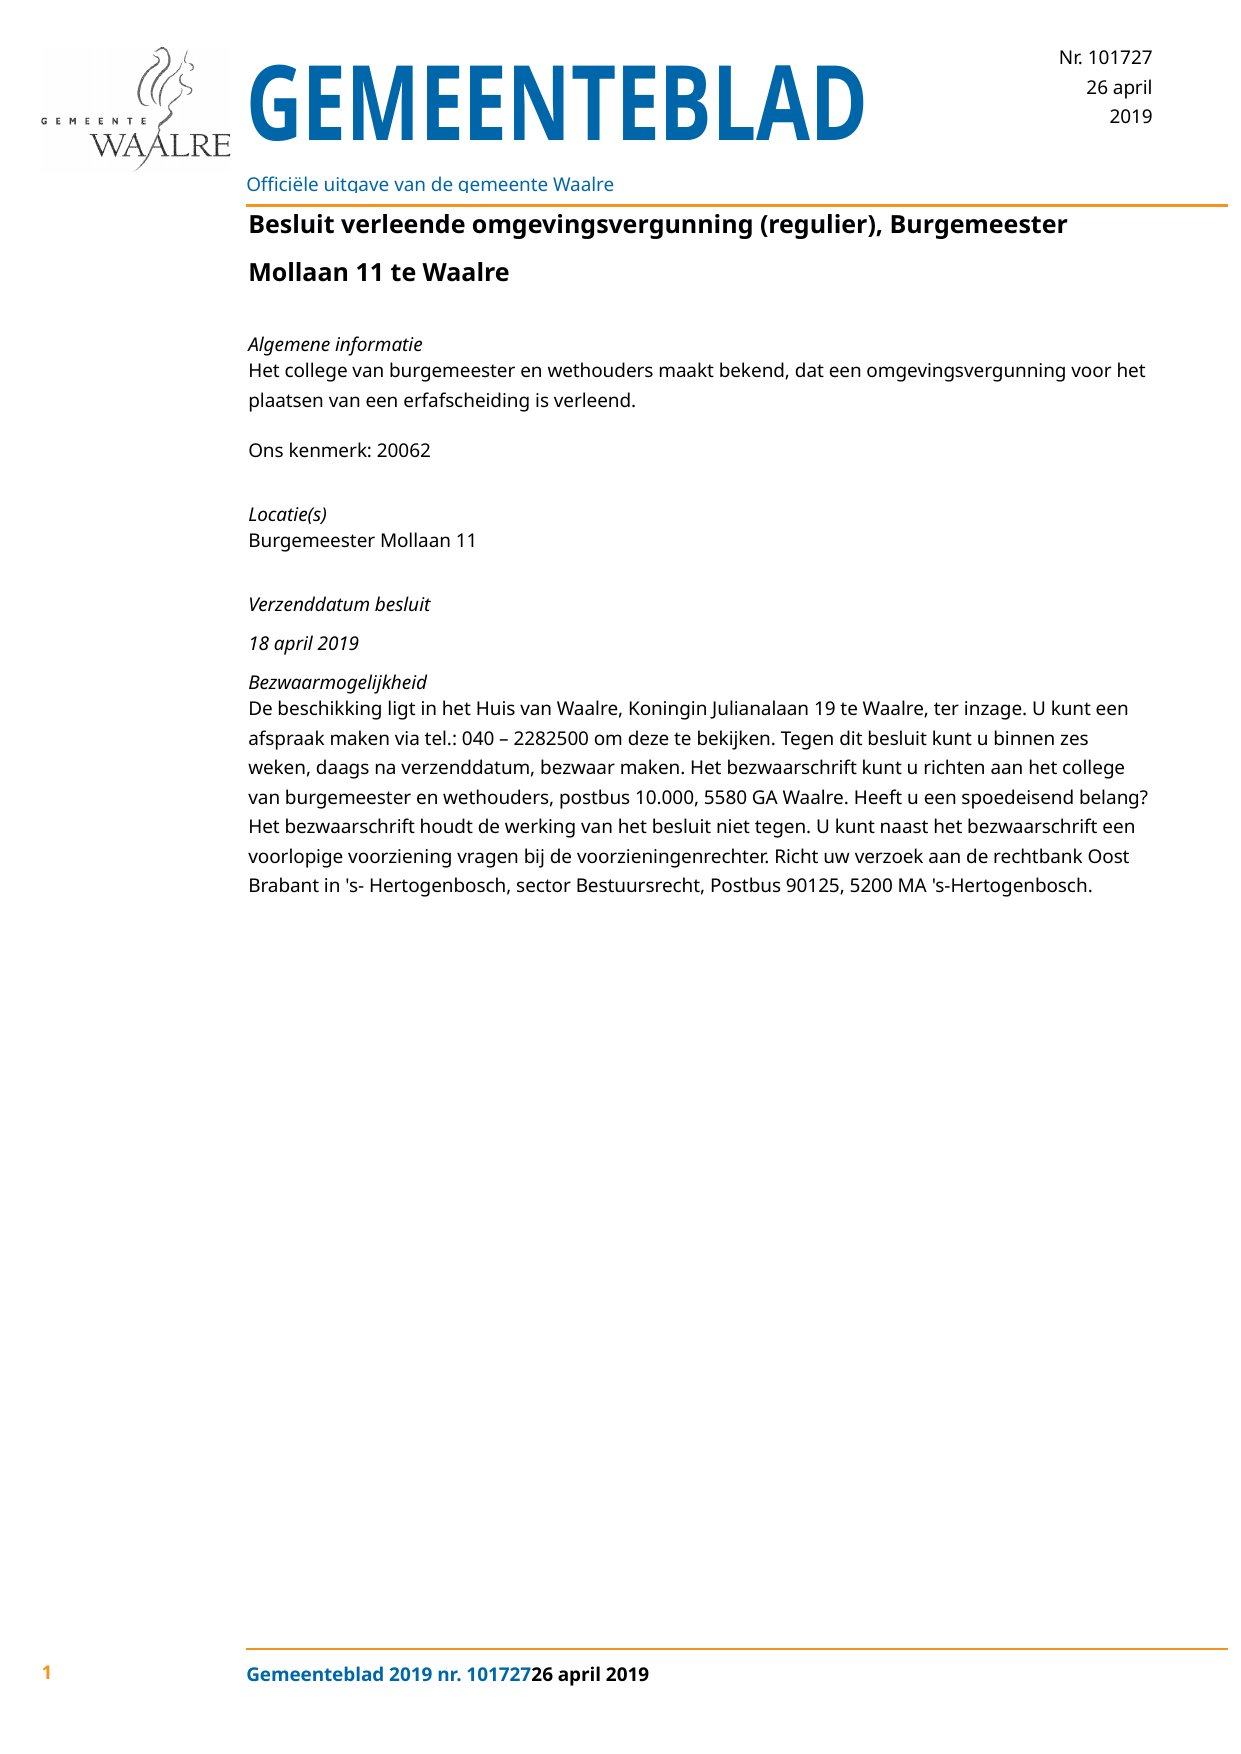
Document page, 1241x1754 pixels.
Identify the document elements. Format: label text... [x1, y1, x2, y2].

text Het college van burgemeester en wethouders maakt bekend, dat een omgevingsvergunning voor het plaatsen van een erfafscheiding is verleend. [248, 357, 1152, 412]
text 18 april 2019 [248, 630, 1152, 656]
text Ons kenmerk: 20062 [248, 437, 1152, 463]
text Burgemeester Mollaan 11 [248, 527, 1152, 553]
text Algemene informatie [248, 331, 1152, 357]
text De beschikking ligt in het Huis van Waalre, Koningin Julianalaan 19 te Waalre, ter inzage. U kunt een afspraak maken via tel.: 040 – 2282500 om deze te bekijken. Tegen dit besluit kunt u binnen zes weken, daags na verzenddatum, bezwaar maken. Het bezwaarschrift kunt u richten aan het college van burgemeester en wethouders, postbus 10.000, 5580 GA Waalre. Heeft u een spoedeisend belang? Het bezwaarschrift houdt de werking van het besluit niet tegen. U kunt naast het bezwaarschrift een voorlopige voorziening vragen bij de voorzieningenrechter. Richt uw verzoek aan de rechtbank Oost Brabant in 's- Hertogenbosch, sector Bestuursrecht, Postbus 90125, 5200 MA 's-Hertogenbosch. [248, 695, 1152, 898]
picture [41, 47, 231, 172]
text Verzenddatum besluit [248, 591, 1152, 617]
text Bezwaarmogelijkheid [248, 669, 1152, 695]
text Besluit verleende omgevingsvergunning (regulier), Burgemeester Mollaan 11 te Waalre [248, 207, 1152, 288]
text Locatie(s) [248, 501, 1152, 527]
